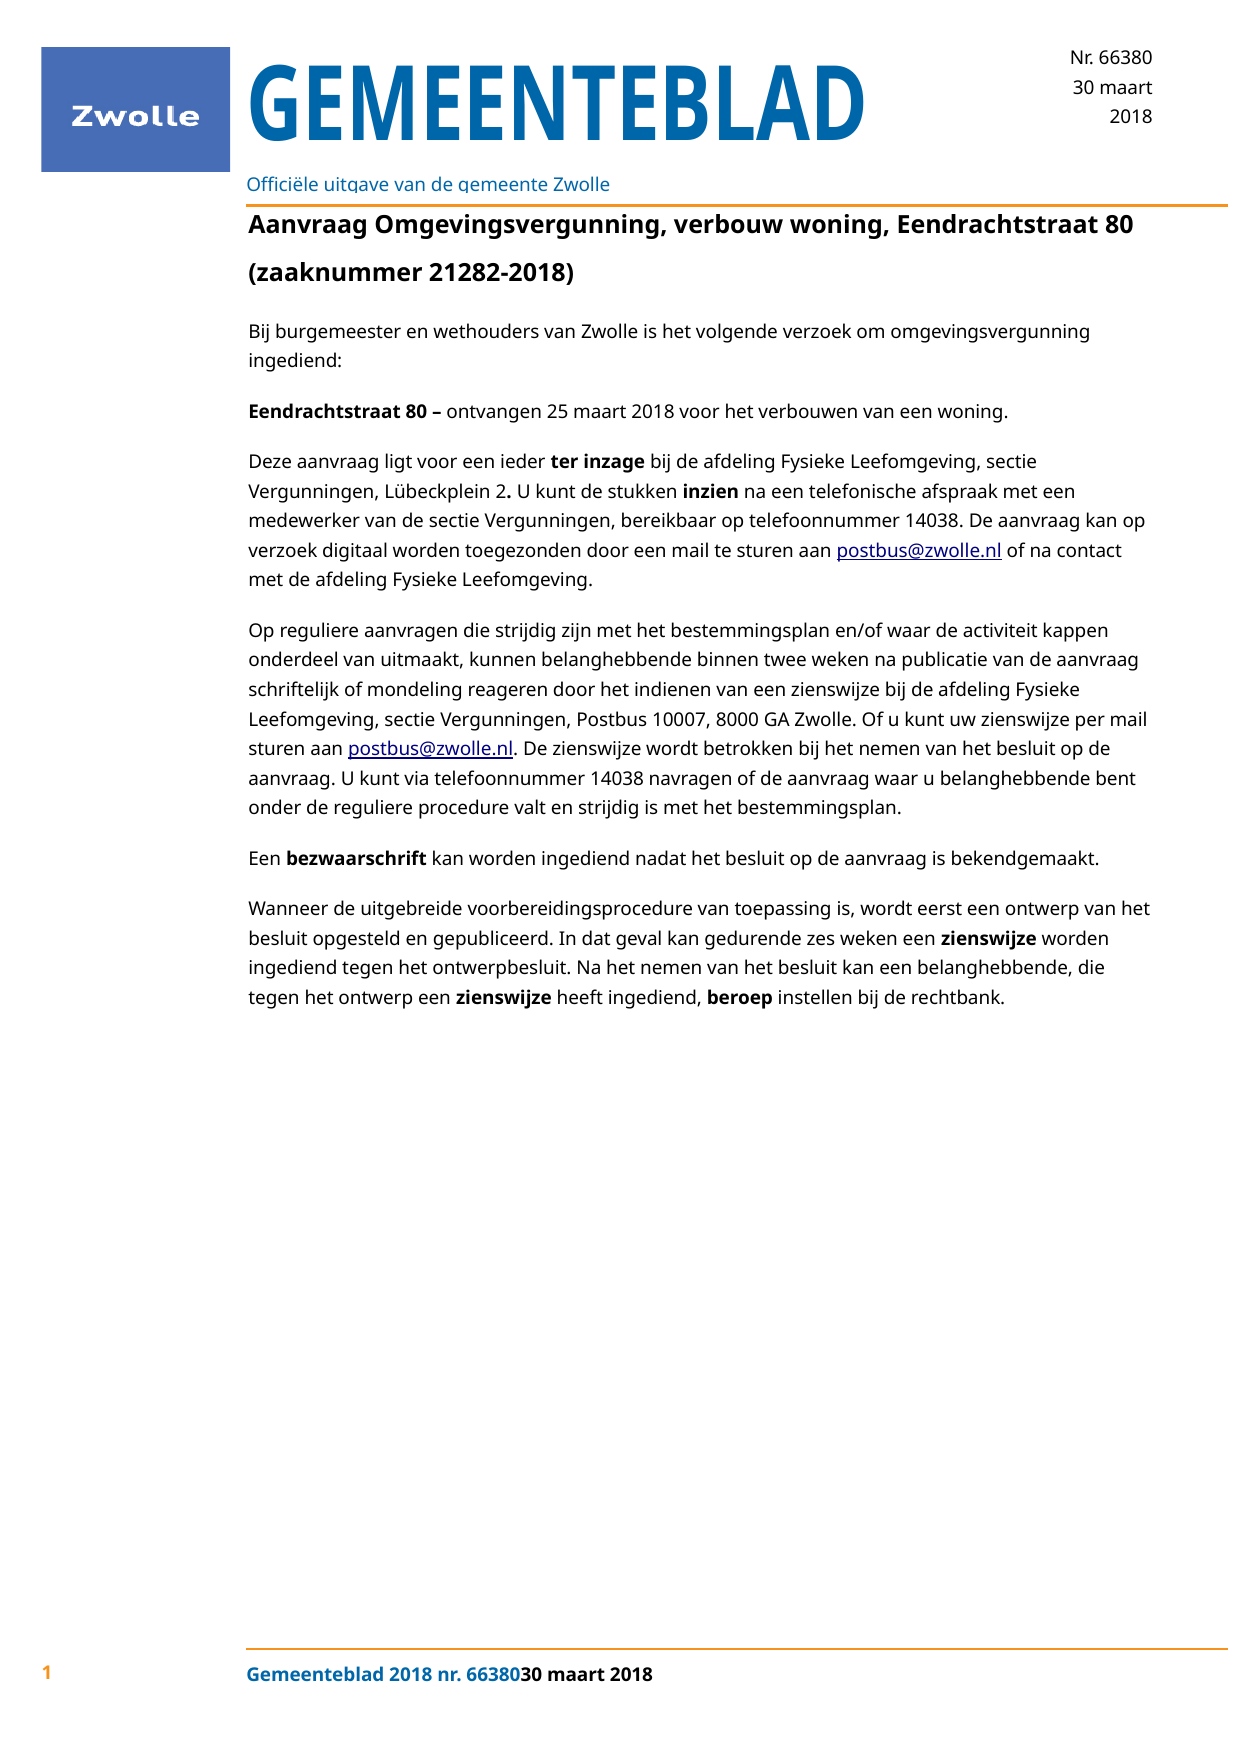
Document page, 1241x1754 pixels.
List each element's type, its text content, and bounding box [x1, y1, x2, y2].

text Deze aanvraag ligt voor een ieder ter inzage bij de afdeling Fysieke Leefomgeving, sectie Vergunningen, Lübeckplein 2. U kunt de stukken inzien na een telefonische afspraak met een medewerker van de sectie Vergunningen, bereikbaar op telefoonnummer 14038. De aanvraag kan op verzoek digitaal worden toegezonden door een mail te sturen aan postbus@zwolle.nl of na contact met de afdeling Fysieke Leefomgeving. [248, 448, 1152, 592]
text Eendrachtstraat 80 – ontvangen 25 maart 2018 voor het verbouwen van een woning. [248, 398, 1152, 424]
text Bij burgemeester en wethouders van Zwolle is het volgende verzoek om omgevingsvergunning ingediend: [248, 318, 1152, 373]
text Een bezwaarschrift kan worden ingediend nadat het besluit op de aanvraag is bekendgemaakt. [248, 845, 1152, 871]
text Op reguliere aanvragen die strijdig zijn met het bestemmingsplan en/of waar de activiteit kappen onderdeel van uitmaakt, kunnen belanghebbende binnen twee weken na publicatie van de aanvraag schriftelijk of mondeling reageren door het indienen van een zienswijze bij de afdeling Fysieke Leefomgeving, sectie Vergunningen, Postbus 10007, 8000 GA Zwolle. Of u kunt uw zienswijze per mail sturen aan postbus@zwolle.nl. De zienswijze wordt betrokken bij het nemen van het besluit op de aanvraag. U kunt via telefoonnummer 14038 navragen of de aanvraag waar u belanghebbende bent onder de reguliere procedure valt en strijdig is met het bestemmingsplan. [248, 617, 1152, 820]
text Wanneer de uitgebreide voorbereidingsprocedure van toepassing is, wordt eerst een ontwerp van het besluit opgesteld en gepubliceerd. In dat geval kan gedurende zes weken een zienswijze worden ingediend tegen het ontwerpbesluit. Na het nemen van het besluit kan een belanghebbende, die tegen het ontwerp een zienswijze heeft ingediend, beroep instellen bij de rechtbank. [248, 895, 1152, 1010]
picture [41, 47, 231, 172]
text Aanvraag Omgevingsvergunning, verbouw woning, Eendrachtstraat 80 (zaaknummer 21282-2018) [248, 207, 1152, 288]
